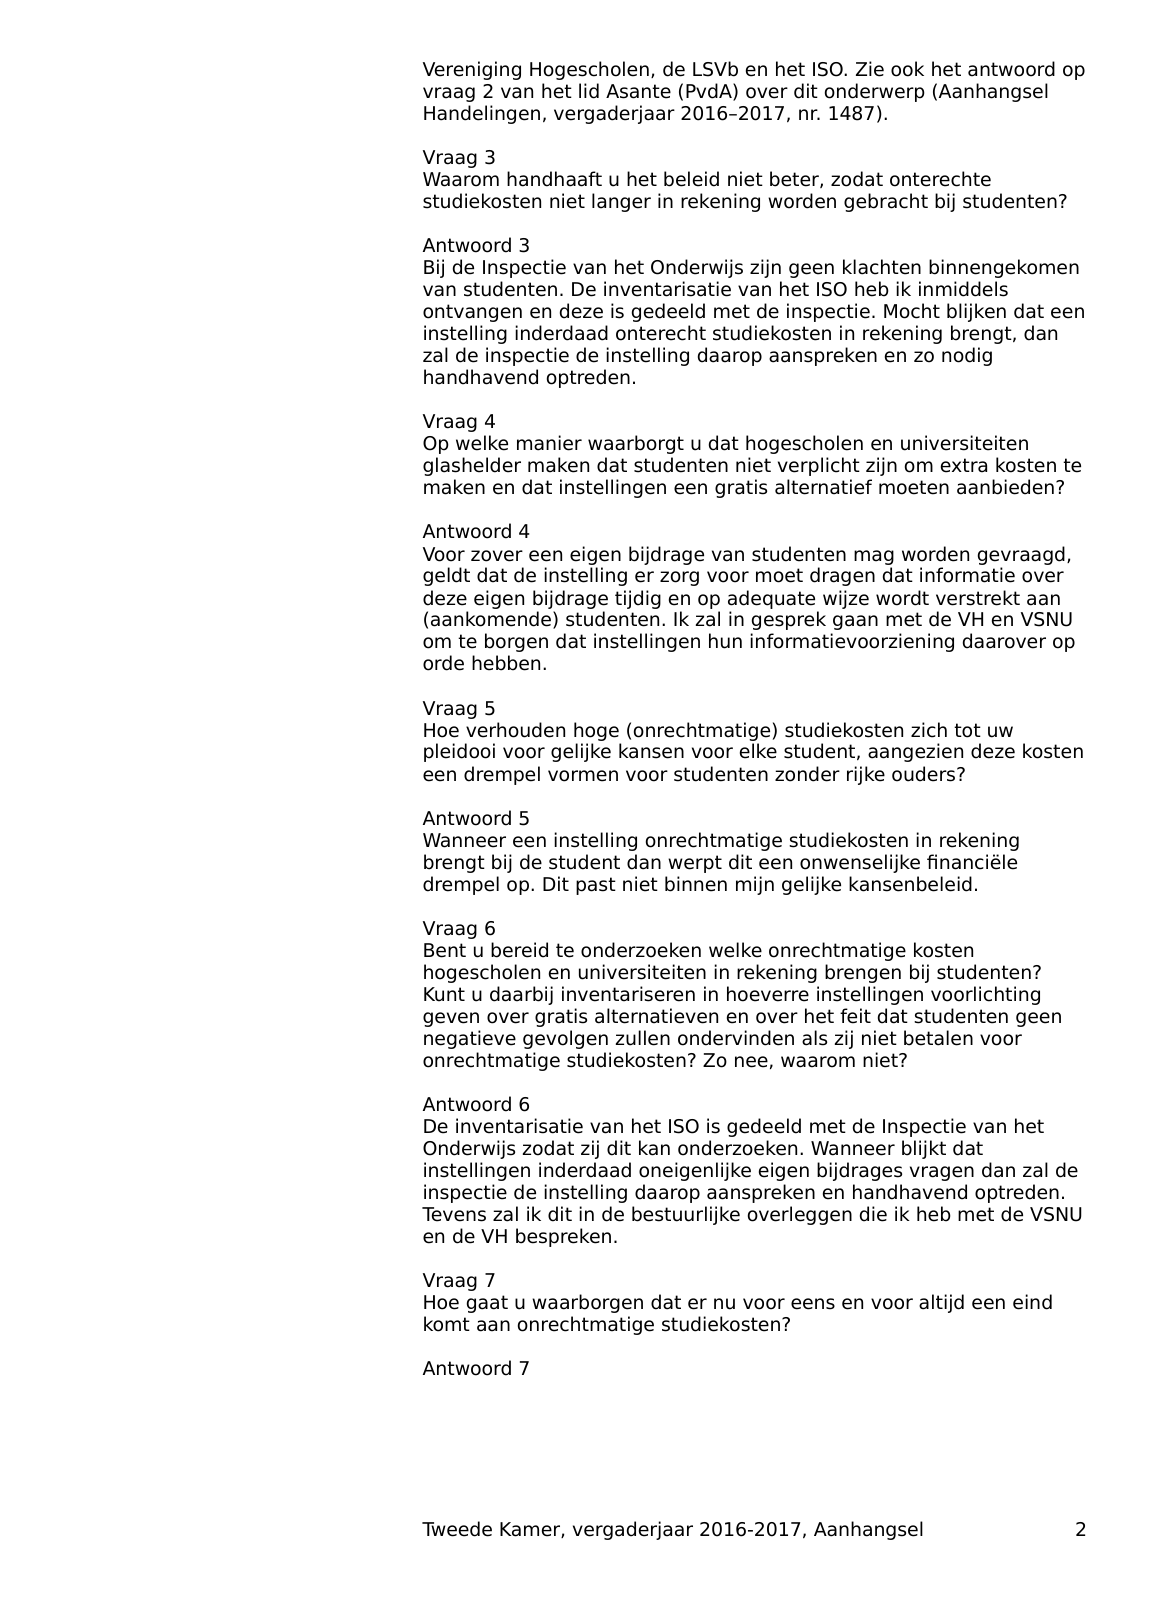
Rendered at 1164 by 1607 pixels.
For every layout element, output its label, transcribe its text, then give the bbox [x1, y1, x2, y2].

text Antwoord 5 [422, 808, 1087, 829]
text Bij de Inspectie van het Onderwijs zijn geen klachten binnengekomen van studenten. De inventarisatie van het ISO heb ik inmiddels ontvangen en deze is gedeeld met de inspectie. Mocht blijken dat een instelling inderdaad onterecht studiekosten in rekening brengt, dan zal de inspectie de instelling daarop aanspreken en zo nodig handhavend optreden. [422, 257, 1087, 389]
text Wanneer een instelling onrechtmatige studiekosten in rekening brengt bij de student dan werpt dit een onwenselijke financiële drempel op. Dit past niet binnen mijn gelijke kansenbeleid. [422, 829, 1087, 896]
text Hoe verhouden hoge (onrechtmatige) studiekosten zich tot uw pleidooi voor gelijke kansen voor elke student, aangezien deze kosten een drempel vormen voor studenten zonder rijke ouders? [422, 719, 1087, 785]
text Hoe gaat u waarborgen dat er nu voor eens en voor altijd een eind komt aan onrechtmatige studiekosten? [422, 1292, 1087, 1336]
text Vraag 7 [422, 1270, 1087, 1292]
text Vraag 3 [422, 147, 1087, 169]
text Antwoord 4 [422, 521, 1087, 543]
text Vraag 6 [422, 918, 1087, 940]
text Voor zover een eigen bijdrage van studenten mag worden gevraagd, geldt dat de instelling er zorg voor moet dragen dat informatie over deze eigen bijdrage tijdig en op adequate wijze wordt verstrekt aan (aankomende) studenten. Ik zal in gesprek gaan met de VH en VSNU om te borgen dat instellingen hun informatievoorziening daarover op orde hebben. [422, 543, 1087, 675]
text Bent u bereid te onderzoeken welke onrechtmatige kosten hogescholen en universiteiten in rekening brengen bij studenten? Kunt u daarbij inventariseren in hoeverre instellingen voorlichting geven over gratis alternatieven en over het feit dat studenten geen negatieve gevolgen zullen ondervinden als zij niet betalen voor onrechtmatige studiekosten? Zo nee, waarom niet? [422, 940, 1087, 1072]
text Antwoord 6 [422, 1094, 1087, 1116]
text De inventarisatie van het ISO is gedeeld met de Inspectie van het Onderwijs zodat zij dit kan onderzoeken. Wanneer blijkt dat instellingen inderdaad oneigenlijke eigen bijdrages vragen dan zal de inspectie de instelling daarop aanspreken en handhavend optreden. Tevens zal ik dit in de bestuurlijke overleggen die ik heb met de VSNU en de VH bespreken. [422, 1116, 1087, 1248]
text Vereniging Hogescholen, de LSVb en het ISO. Zie ook het antwoord op vraag 2 van het lid Asante (PvdA) over dit onderwerp (Aanhangsel Handelingen, vergaderjaar 2016–2017, nr. 1487). [422, 59, 1087, 125]
text Vraag 4 [422, 411, 1087, 433]
text Antwoord 7 [422, 1358, 1087, 1380]
text Op welke manier waarborgt u dat hogescholen en universiteiten glashelder maken dat studenten niet verplicht zijn om extra kosten te maken en dat instellingen een gratis alternatief moeten aanbieden? [422, 433, 1087, 499]
text Waarom handhaaft u het beleid niet beter, zodat onterechte studiekosten niet langer in rekening worden gebracht bij studenten? [422, 169, 1087, 213]
text Antwoord 3 [422, 235, 1087, 257]
text Vraag 5 [422, 697, 1087, 719]
